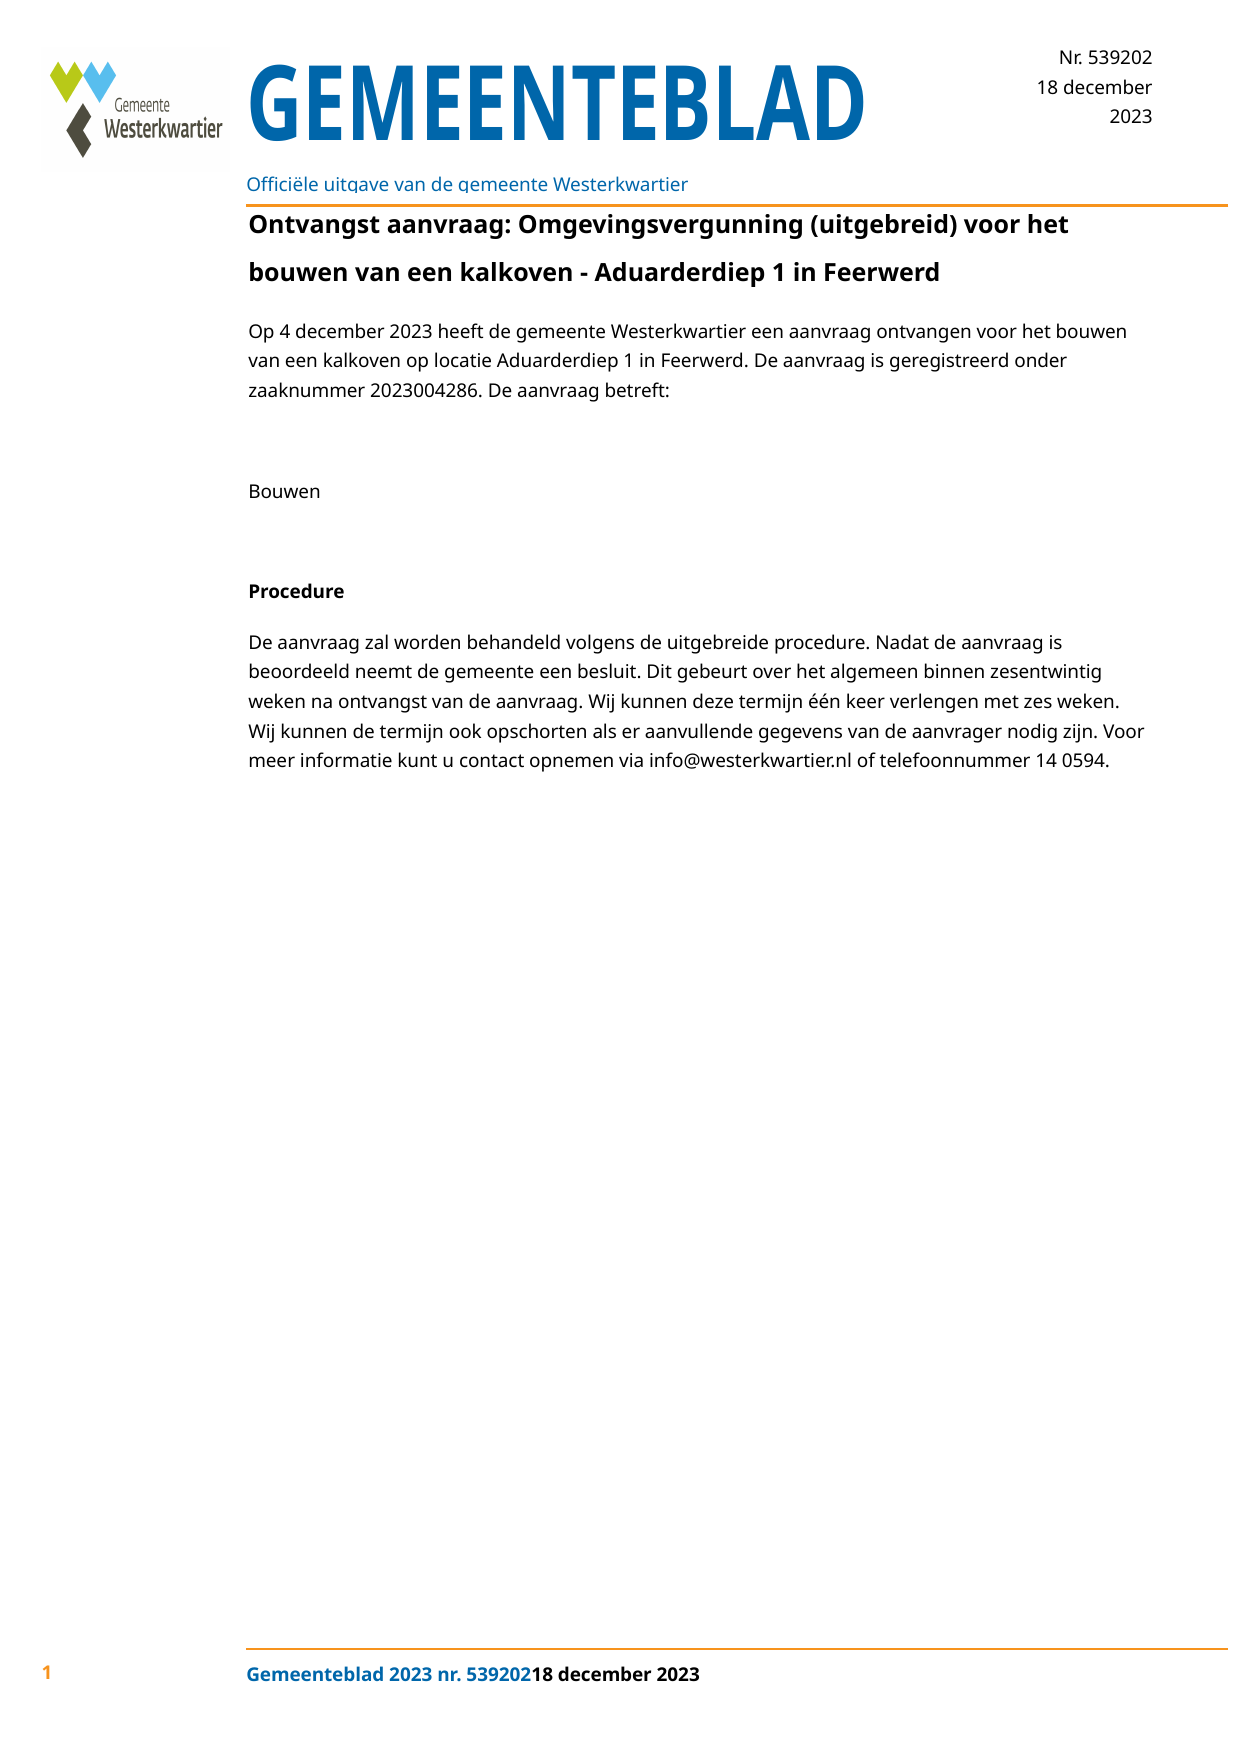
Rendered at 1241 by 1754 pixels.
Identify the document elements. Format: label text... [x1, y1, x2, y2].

text Procedure [248, 579, 1152, 604]
text Op 4 december 2023 heeft de gemeente Westerkwartier een aanvraag ontvangen voor het bouwen van een kalkoven op locatie Aduarderdiep 1 in Feerwerd. De aanvraag is geregistreerd onder zaaknummer 2023004286. De aanvraag betreft: [248, 318, 1152, 403]
text Ontvangst aanvraag: Omgevingsvergunning (uitgebreid) voor het bouwen van een kalkoven - Aduarderdiep 1 in Feerwerd [248, 207, 1152, 288]
picture [41, 47, 231, 172]
text Bouwen [248, 478, 1152, 504]
text De aanvraag zal worden behandeld volgens de uitgebreide procedure. Nadat de aanvraag is beoordeeld neemt de gemeente een besluit. Dit gebeurt over het algemeen binnen zesentwintig weken na ontvangst van de aanvraag. Wij kunnen deze termijn één keer verlengen met zes weken. Wij kunnen de termijn ook opschorten als er aanvullende gegevens van de aanvrager nodig zijn. Voor meer informatie kunt u contact opnemen via info@westerkwartier.nl of telefoonnummer 14 0594. [248, 629, 1152, 773]
